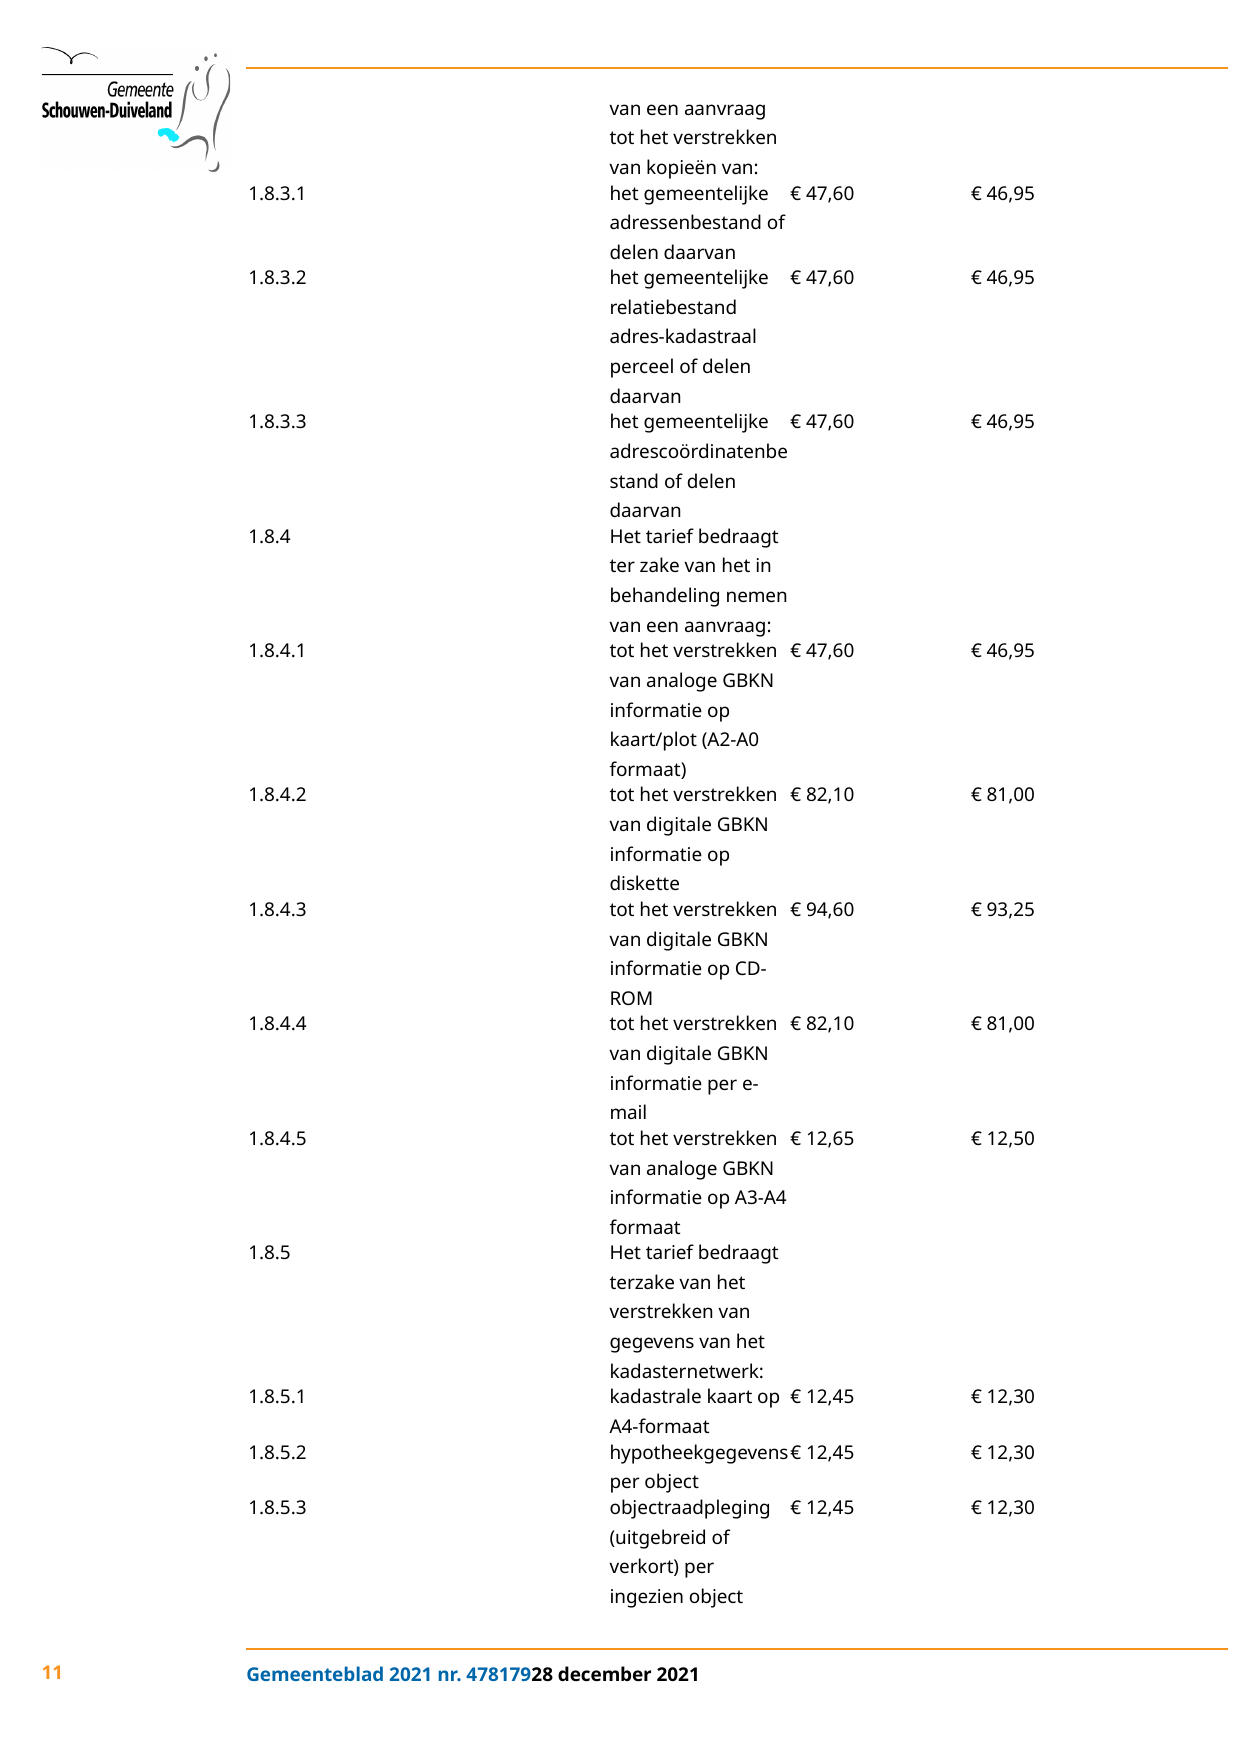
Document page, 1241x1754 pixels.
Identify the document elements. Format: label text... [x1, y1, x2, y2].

table_cell van een aanvraag tot het verstrekken van kopieën van: [609, 95, 790, 180]
table_cell € 46,95 [971, 180, 1152, 264]
table_cell [971, 1240, 1152, 1384]
table_cell € 47,60 [790, 265, 971, 409]
table_cell Het tarief bedraagt terzake van het verstrekken van gegevens van het kadasternetwerk: [609, 1240, 790, 1384]
table_cell € 12,30 [971, 1494, 1152, 1609]
table_cell € 12,45 [790, 1384, 971, 1439]
table_cell € 81,00 [971, 1011, 1152, 1125]
table_cell het gemeentelijke relatiebestand adres-kadastraal perceel of delen daarvan [609, 265, 790, 409]
table_cell € 12,30 [971, 1384, 1152, 1439]
table_cell [248, 95, 609, 180]
table_cell tot het verstrekken van digitale GBKN informatie per e-mail [609, 1011, 790, 1125]
table_cell € 12,65 [790, 1125, 971, 1239]
table_cell € 47,60 [790, 638, 971, 782]
table_cell 1.8.4.4 [248, 1011, 609, 1125]
table_cell € 47,60 [790, 180, 971, 264]
picture [41, 47, 231, 172]
table_cell het gemeentelijke adressenbestand of delen daarvan [609, 180, 790, 264]
table_cell 1.8.3.3 [248, 409, 609, 523]
table_cell tot het verstrekken van digitale GBKN informatie op CD-ROM [609, 896, 790, 1011]
table_cell € 47,60 [790, 409, 971, 523]
table_cell € 12,45 [790, 1494, 971, 1609]
table_cell hypotheekgegevens per object [609, 1439, 790, 1494]
table_cell [971, 523, 1152, 638]
table_cell 1.8.4 [248, 523, 609, 638]
table_cell € 12,30 [971, 1439, 1152, 1494]
table_cell € 12,50 [971, 1125, 1152, 1239]
table_cell € 94,60 [790, 896, 971, 1011]
table_cell [971, 95, 1152, 180]
table_cell 1.8.4.5 [248, 1125, 609, 1239]
table_cell het gemeentelijke adrescoördinatenbestand of delen daarvan [609, 409, 790, 523]
table_cell objectraadpleging (uitgebreid of verkort) per ingezien object [609, 1494, 790, 1609]
table_cell Het tarief bedraagt ter zake van het in behandeling nemen van een aanvraag: [609, 523, 790, 638]
table_cell 1.8.5.3 [248, 1494, 609, 1609]
table_cell € 82,10 [790, 782, 971, 896]
table_cell 1.8.5.1 [248, 1384, 609, 1439]
table_cell € 46,95 [971, 265, 1152, 409]
table_cell [790, 1240, 971, 1384]
table_cell € 82,10 [790, 1011, 971, 1125]
table_cell tot het verstrekken van analoge GBKN informatie op A3-A4 formaat [609, 1125, 790, 1239]
table_cell € 81,00 [971, 782, 1152, 896]
table_cell 1.8.5 [248, 1240, 609, 1384]
table_cell [790, 523, 971, 638]
table_cell 1.8.4.1 [248, 638, 609, 782]
table_cell € 93,25 [971, 896, 1152, 1011]
table_cell 1.8.5.2 [248, 1439, 609, 1494]
table_cell 1.8.4.3 [248, 896, 609, 1011]
table_cell kadastrale kaart op A4-formaat [609, 1384, 790, 1439]
table_cell tot het verstrekken van digitale GBKN informatie op diskette [609, 782, 790, 896]
table_cell tot het verstrekken van analoge GBKN informatie op kaart/plot (A2-A0 formaat) [609, 638, 790, 782]
table_cell 1.8.4.2 [248, 782, 609, 896]
table_cell 1.8.3.1 [248, 180, 609, 264]
table_cell € 46,95 [971, 409, 1152, 523]
table_cell 1.8.3.2 [248, 265, 609, 409]
table_cell € 12,45 [790, 1439, 971, 1494]
table_cell € 46,95 [971, 638, 1152, 782]
table_cell [790, 95, 971, 180]
